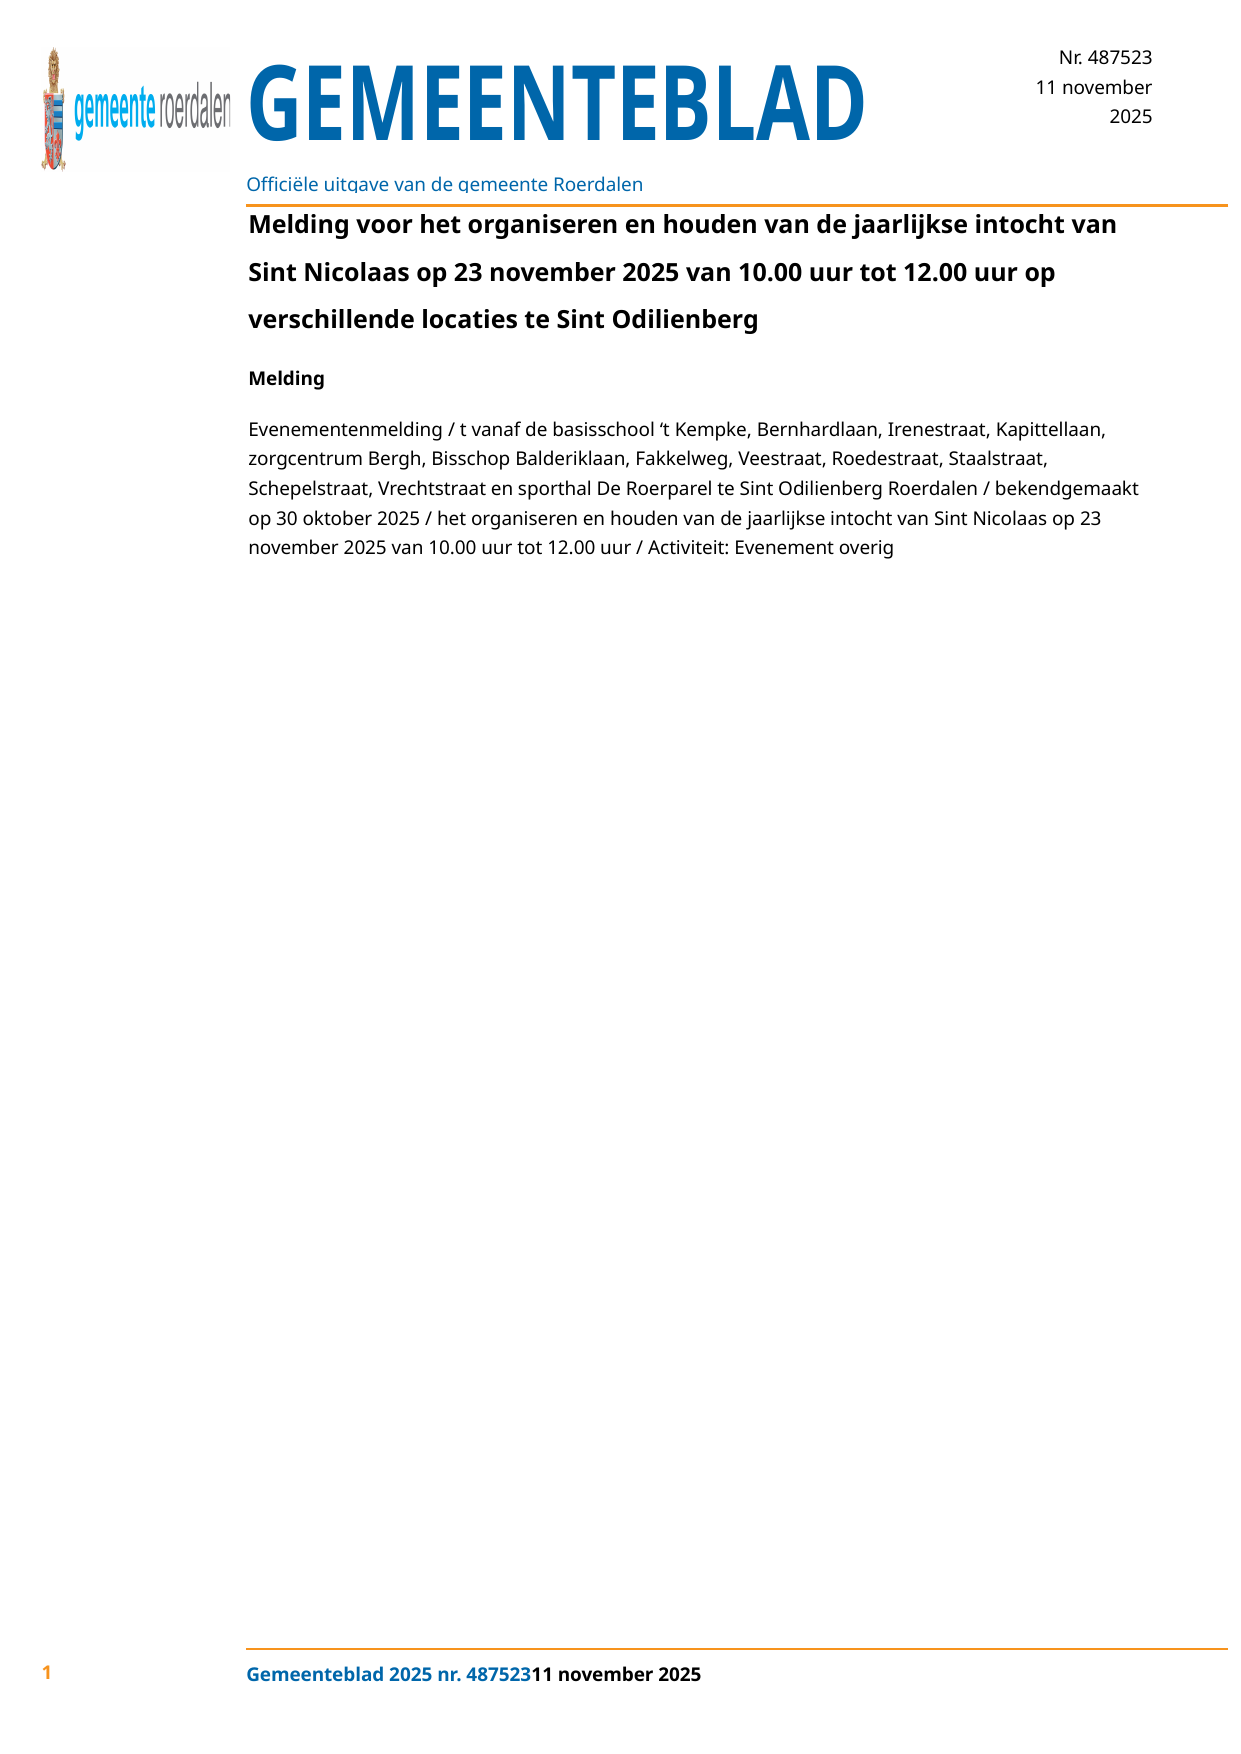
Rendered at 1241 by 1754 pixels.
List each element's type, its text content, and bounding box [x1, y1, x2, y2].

text Evenementenmelding / t vanaf de basisschool ‘t Kempke, Bernhardlaan, Irenestraat, Kapittellaan, zorgcentrum Bergh, Bisschop Balderiklaan, Fakkelweg, Veestraat, Roedestraat, Staalstraat, Schepelstraat, Vrechtstraat en sporthal De Roerparel te Sint Odilienberg Roerdalen / bekendgemaakt op 30 oktober 2025 / het organiseren en houden van de jaarlijkse intocht van Sint Nicolaas op 23 november 2025 van 10.00 uur tot 12.00 uur / Activiteit: Evenement overig [248, 416, 1152, 560]
text Melding voor het organiseren en houden van de jaarlijkse intocht van Sint Nicolaas op 23 november 2025 van 10.00 uur tot 12.00 uur op verschillende locaties te Sint Odilienberg [248, 207, 1152, 336]
picture [41, 47, 231, 172]
text Melding [248, 366, 1152, 391]
